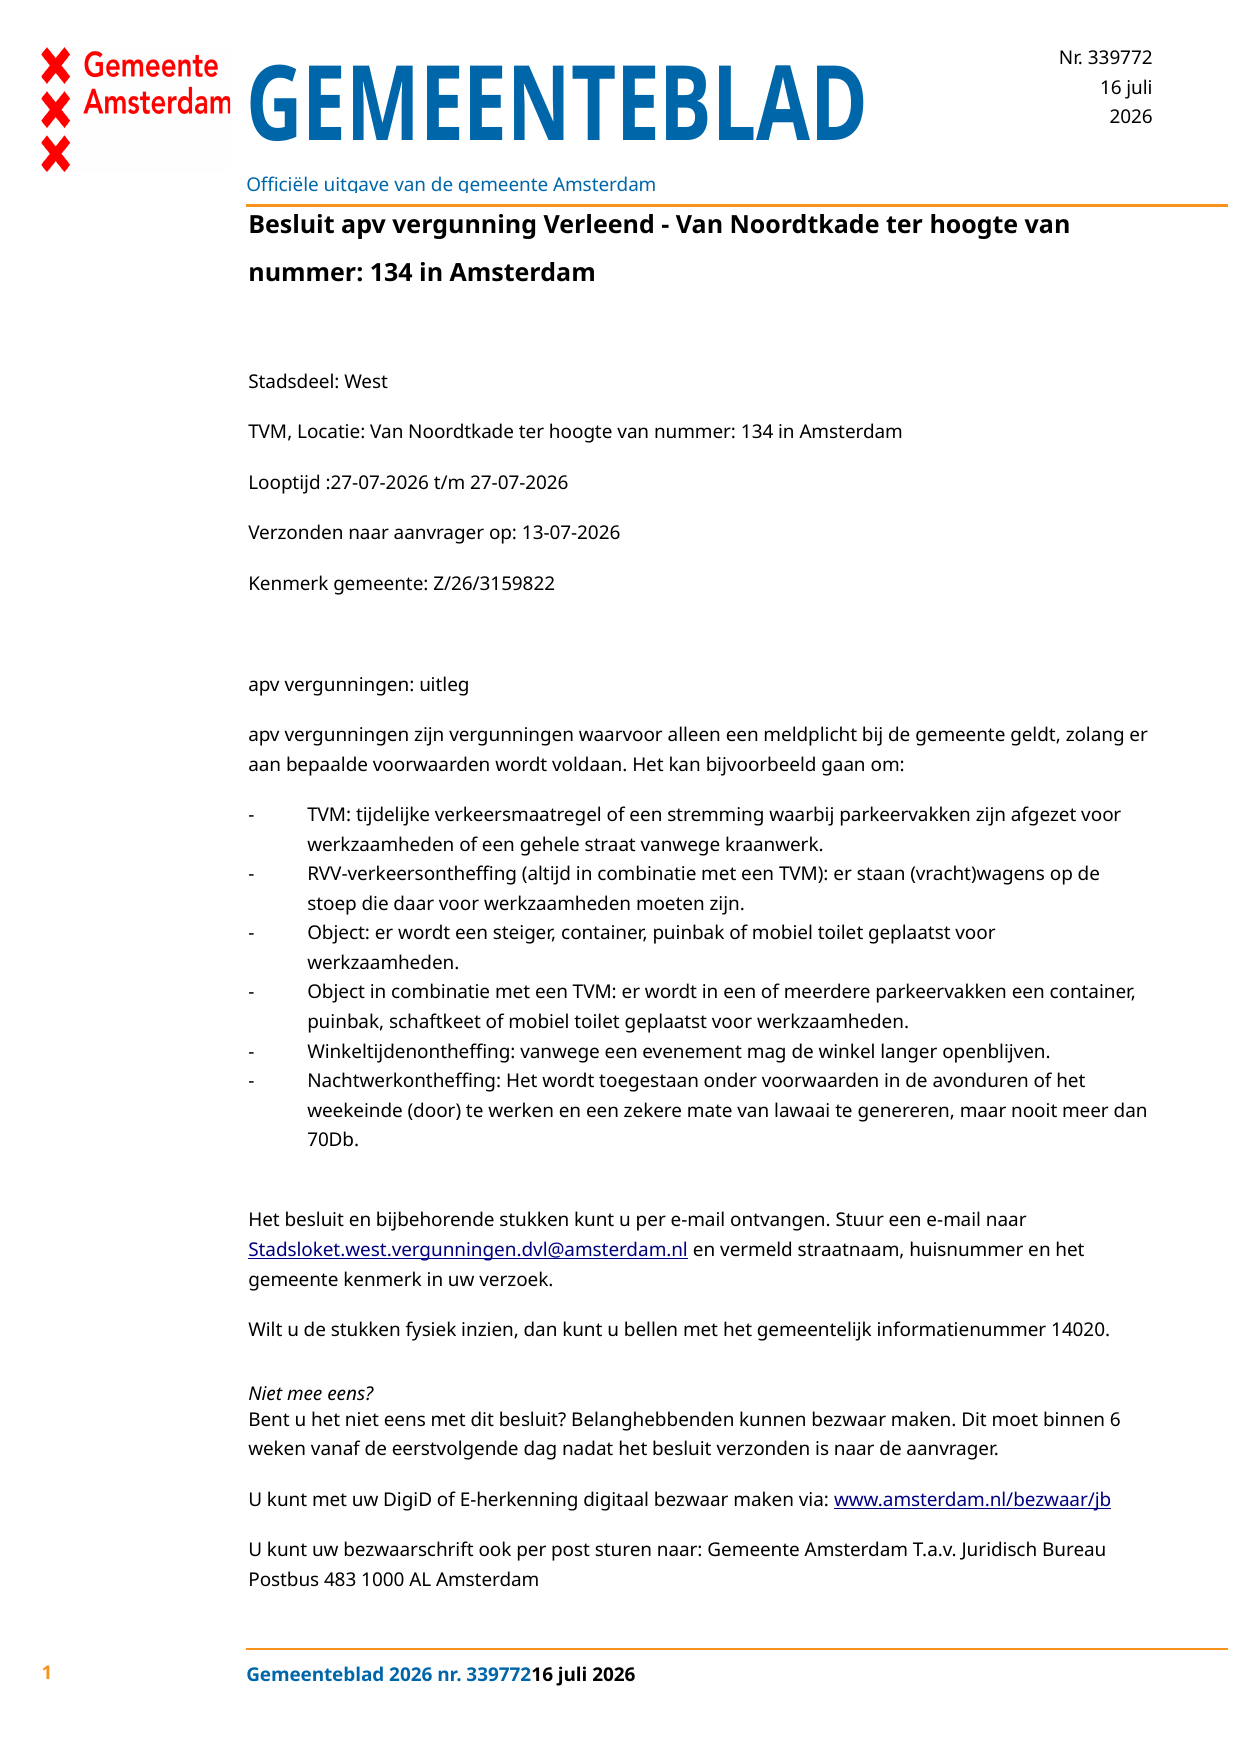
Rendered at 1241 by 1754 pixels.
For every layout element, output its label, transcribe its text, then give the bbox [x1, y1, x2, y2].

list Object: er wordt een steiger, container, puinbak of mobiel toilet geplaatst voor werkzaamheden. [248, 919, 1152, 975]
text Wilt u de stukken fysiek inzien, dan kunt u bellen met het gemeentelijk informatienummer 14020. [248, 1316, 1152, 1342]
text Verzonden naar aanvrager op: 13-07-2026 [248, 519, 1152, 545]
text apv vergunningen: uitleg [248, 671, 1152, 697]
picture [41, 47, 231, 172]
list Nachtwerkontheffing: Het wordt toegestaan onder voorwaarden in de avonduren of het weekeinde (door) te werken en een zekere mate van lawaai te genereren, maar nooit meer dan 70Db. [248, 1067, 1152, 1152]
text Stadsdeel: West [248, 368, 1152, 394]
text Kenmerk gemeente: Z/26/3159822 [248, 570, 1152, 596]
text Het besluit en bijbehorende stukken kunt u per e-mail ontvangen. Stuur een e-mail naar Stadsloket.west.vergunningen.dvl@amsterdam.nl en vermeld straatnaam, huisnummer en het gemeente kenmerk in uw verzoek. [248, 1207, 1152, 1292]
list Object in combinatie met een TVM: er wordt in een of meerdere parkeervakken een container, puinbak, schaftkeet of mobiel toilet geplaatst voor werkzaamheden. [248, 979, 1152, 1034]
text U kunt met uw DigiD of E-herkenning digitaal bezwaar maken via: www.amsterdam.nl/bezwaar/jb [248, 1486, 1152, 1512]
text Looptijd :27-07-2026 t/m 27-07-2026 [248, 469, 1152, 495]
list RVV-verkeersontheffing (altijd in combinatie met een TVM): er staan (vracht)wagens op de stoep die daar voor werkzaamheden moeten zijn. [248, 860, 1152, 916]
text apv vergunningen zijn vergunningen waarvoor alleen een meldplicht bij de gemeente geldt, zolang er aan bepaalde voorwaarden wordt voldaan. Het kan bijvoorbeeld gaan om: [248, 721, 1152, 777]
text Niet mee eens? [248, 1380, 1152, 1406]
text TVM, Locatie: Van Noordtkade ter hoogte van nummer: 134 in Amsterdam [248, 419, 1152, 444]
text U kunt uw bezwaarschrift ook per post sturen naar: Gemeente Amsterdam T.a.v. Juridisch Bureau Postbus 483 1000 AL Amsterdam [248, 1536, 1152, 1592]
text Bent u het niet eens met dit besluit? Belanghebbenden kunnen bezwaar maken. Dit moet binnen 6 weken vanaf de eerstvolgende dag nadat het besluit verzonden is naar de aanvrager. [248, 1406, 1152, 1461]
list Winkeltijdenontheffing: vanwege een evenement mag de winkel langer openblijven. [248, 1038, 1152, 1064]
text Besluit apv vergunning Verleend - Van Noordtkade ter hoogte van nummer: 134 in Amsterdam [248, 207, 1152, 288]
list TVM: tijdelijke verkeersmaatregel of een stremming waarbij parkeervakken zijn afgezet voor werkzaamheden of een gehele straat vanwege kraanwerk. [248, 801, 1152, 857]
